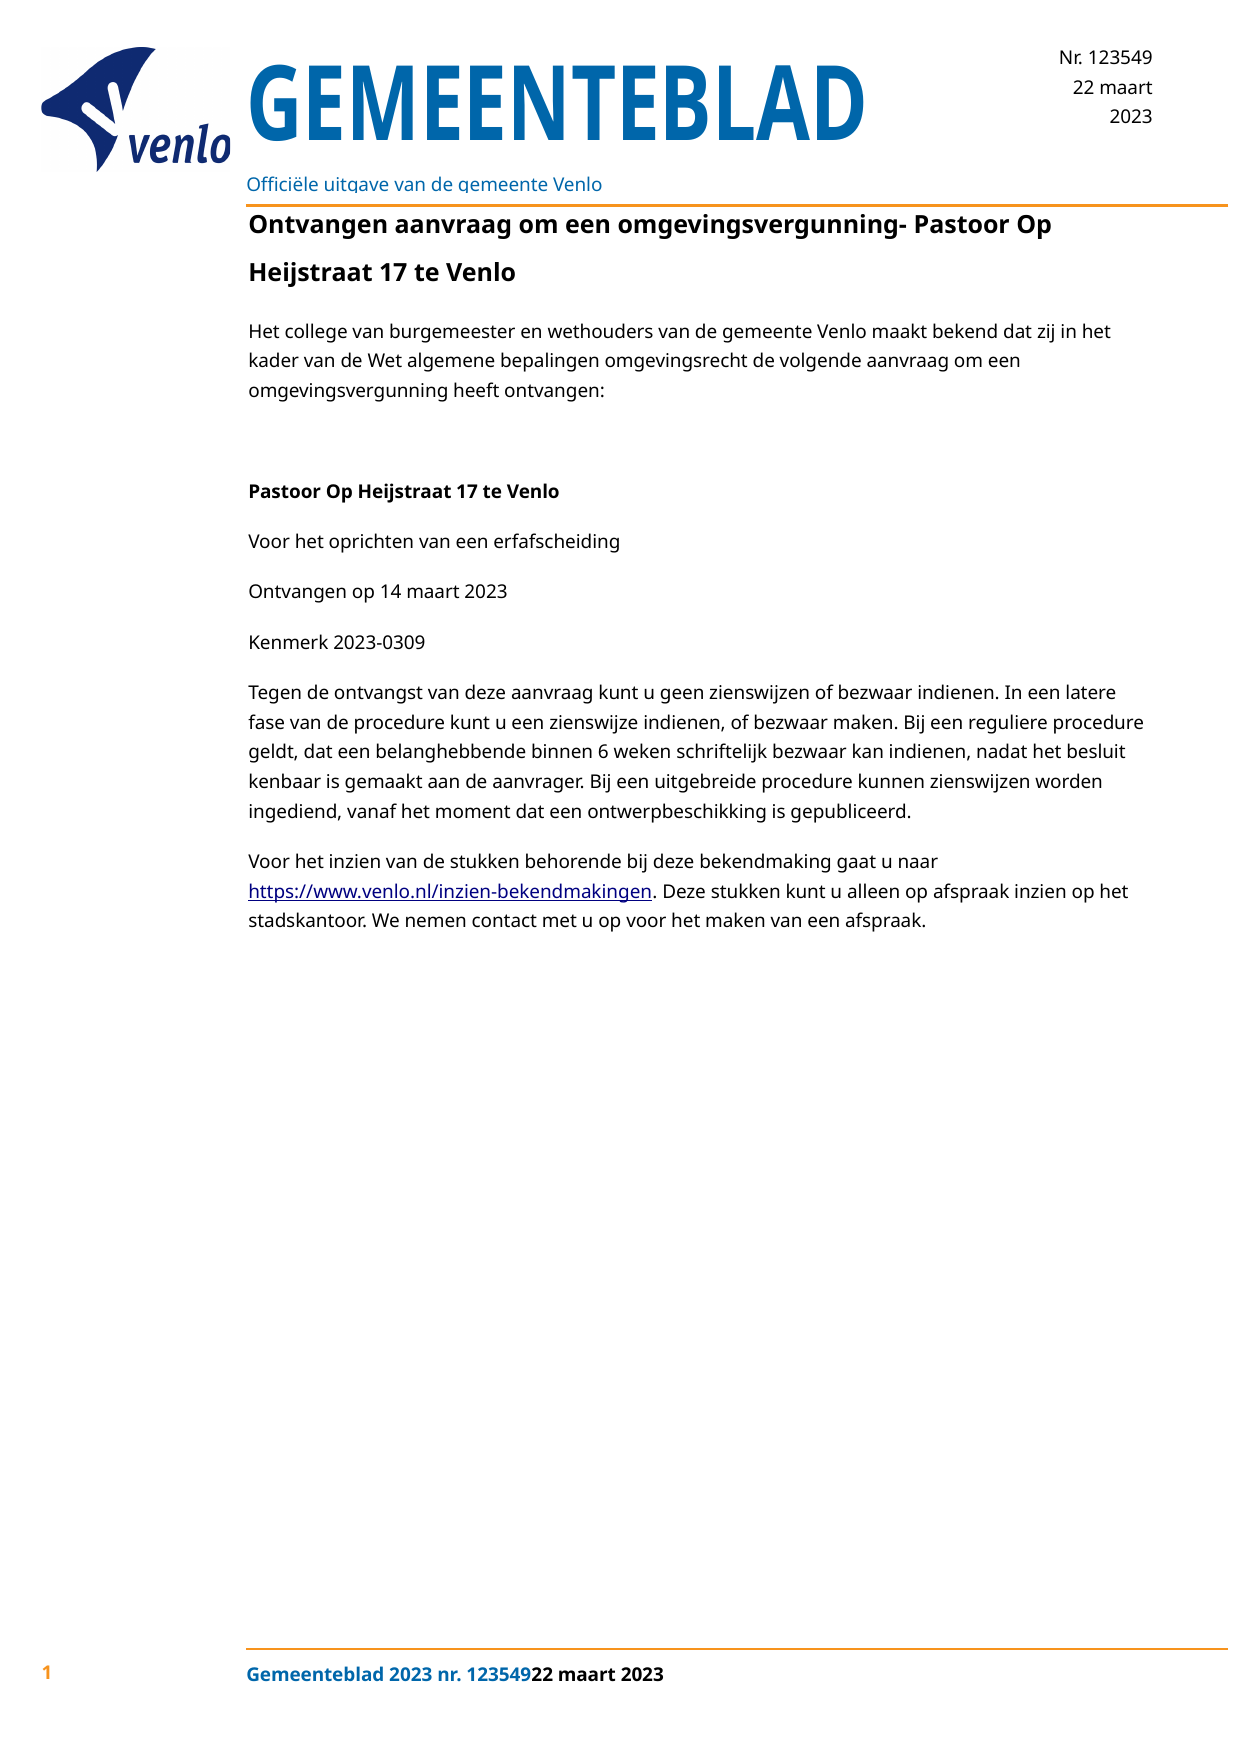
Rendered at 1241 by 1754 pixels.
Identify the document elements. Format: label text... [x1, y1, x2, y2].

text Ontvangen aanvraag om een omgevingsvergunning- Pastoor Op Heijstraat 17 te Venlo [248, 207, 1152, 288]
text Tegen de ontvangst van deze aanvraag kunt u geen zienswijzen of bezwaar indienen. In een latere fase van de procedure kunt u een zienswijze indienen, of bezwaar maken. Bij een reguliere procedure geldt, dat een belanghebbende binnen 6 weken schriftelijk bezwaar kan indienen, nadat het besluit kenbaar is gemaakt aan de aanvrager. Bij een uitgebreide procedure kunnen zienswijzen worden ingediend, vanaf het moment dat een ontwerpbeschikking is gepubliceerd. [248, 679, 1152, 824]
text Voor het oprichten van een erfafscheiding [248, 528, 1152, 554]
picture [41, 47, 231, 172]
text Ontvangen op 14 maart 2023 [248, 579, 1152, 604]
text Pastoor Op Heijstraat 17 te Venlo [248, 478, 1152, 504]
text Kenmerk 2023-0309 [248, 629, 1152, 655]
text Voor het inzien van de stukken behorende bij deze bekendmaking gaat u naar https://www.venlo.nl/inzien-bekendmakingen. Deze stukken kunt u alleen op afspraak inzien op het stadskantoor. We nemen contact met u op voor het maken van een afspraak. [248, 848, 1152, 933]
text Het college van burgemeester en wethouders van de gemeente Venlo maakt bekend dat zij in het kader van de Wet algemene bepalingen omgevingsrecht de volgende aanvraag om een omgevingsvergunning heeft ontvangen: [248, 318, 1152, 403]
